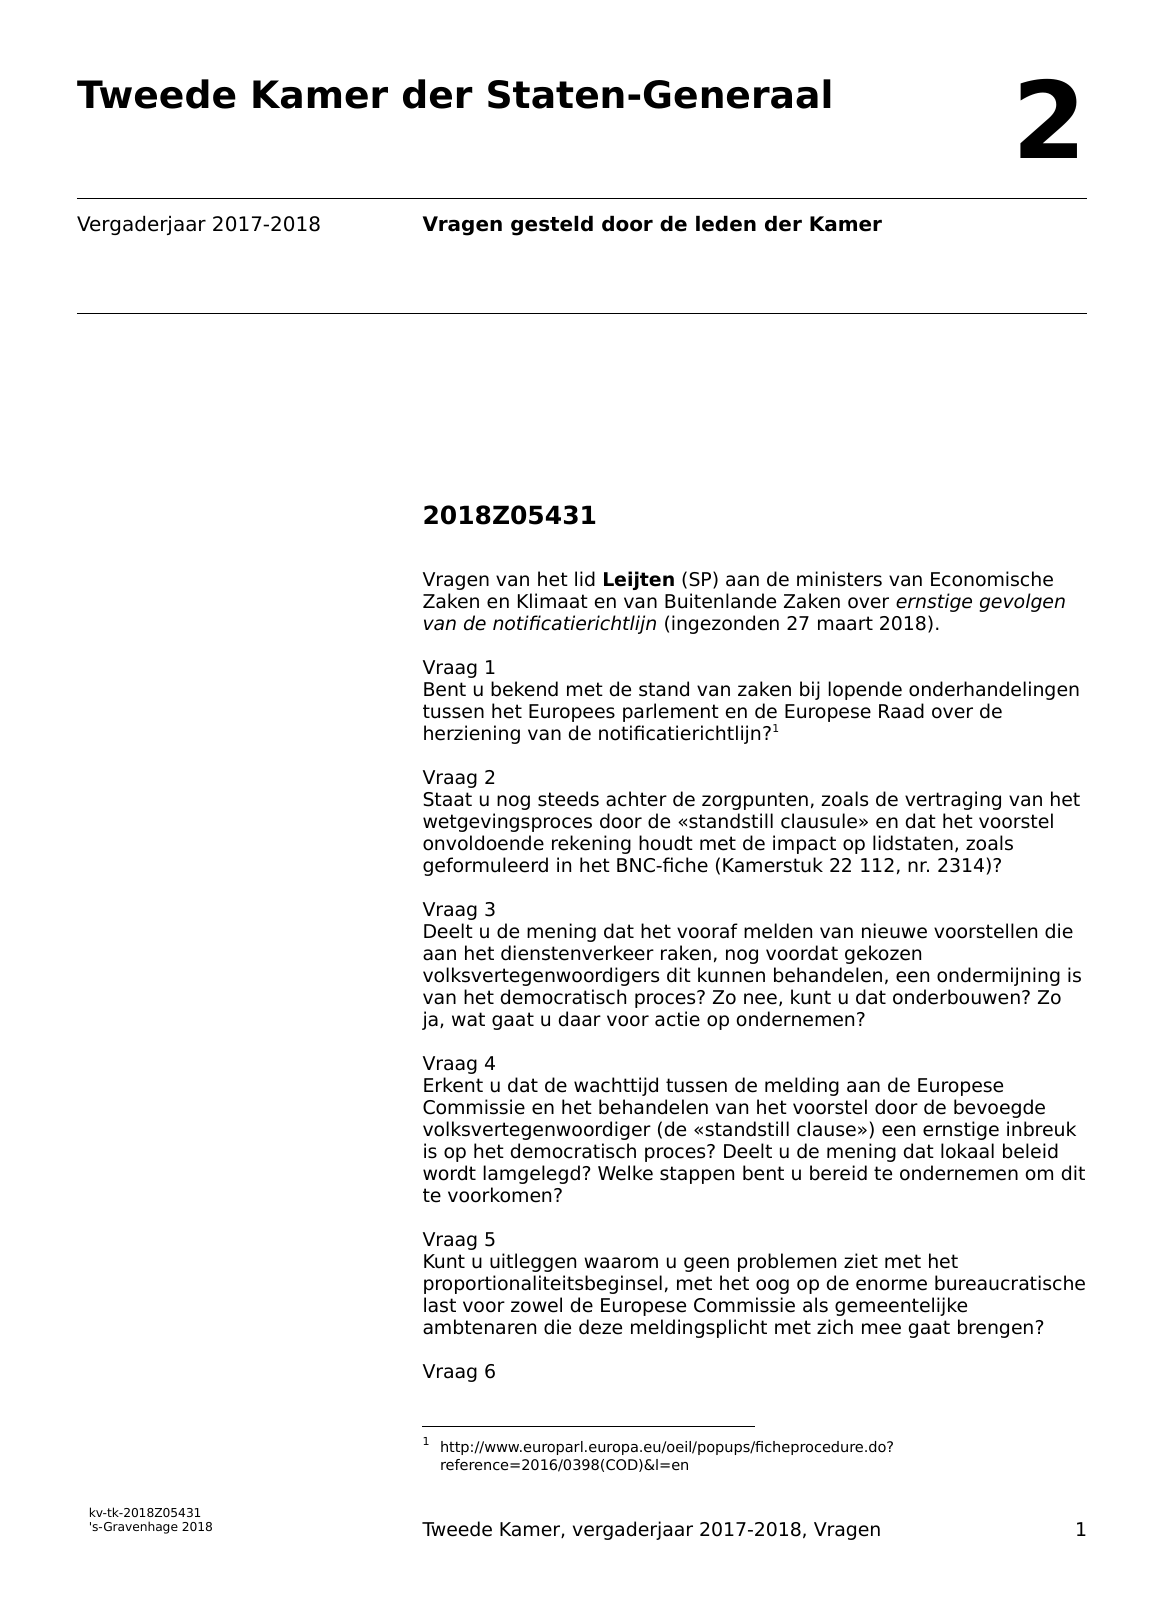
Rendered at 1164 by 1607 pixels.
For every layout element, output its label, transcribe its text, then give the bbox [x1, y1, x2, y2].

text Bent u bekend met de stand van zaken bij lopende onderhandelingen tussen het Europees parlement en de Europese Raad over de herziening van de notificatierichtlijn? [422, 679, 1087, 745]
table_header Tweede Kamer der Staten-Generaal [77, 59, 886, 198]
text 2018Z05431 [422, 501, 1087, 531]
text Vraag 5 [422, 1229, 1087, 1251]
table_header 2 [886, 59, 1087, 198]
text kv-tk-2018Z05431 [88, 1506, 323, 1520]
text Vraag 1 [422, 657, 1087, 679]
text Vraag 3 [422, 899, 1087, 921]
text http://www.europarl.europa.eu/oeil/popups/ficheprocedure.do?reference=2016/0398(COD)&l=en [422, 1435, 1087, 1474]
text Vragen van het lid Leijten (SP) aan de ministers van Economische Zaken en Klimaat en van Buitenlande Zaken over ernstige gevolgen van de notificatierichtlijn (ingezonden 27 maart 2018). [422, 569, 1087, 635]
text 's-Gravenhage 2018 [88, 1520, 323, 1534]
text Erkent u dat de wachttijd tussen de melding aan de Europese Commissie en het behandelen van het voorstel door de bevoegde volksvertegenwoordiger (de «standstill clause») een ernstige inbreuk is op het democratisch proces? Deelt u de mening dat lokaal beleid wordt lamgelegd? Welke stappen bent u bereid te ondernemen om dit te voorkomen? [422, 1075, 1087, 1207]
text Deelt u de mening dat het vooraf melden van nieuwe voorstellen die aan het dienstenverkeer raken, nog voordat gekozen volksvertegenwoordigers dit kunnen behandelen, een ondermijning is van het democratisch proces? Zo nee, kunt u dat onderbouwen? Zo ja, wat gaat u daar voor actie op ondernemen? [422, 921, 1087, 1031]
text Vraag 2 [422, 767, 1087, 789]
text Vraag 4 [422, 1053, 1087, 1075]
table_cell Vragen gesteld door de leden der Kamer [422, 199, 1087, 313]
text Staat u nog steeds achter de zorgpunten, zoals de vertraging van het wetgevingsproces door de «standstill clausule» en dat het voorstel onvoldoende rekening houdt met de impact op lidstaten, zoals geformuleerd in het BNC-fiche (Kamerstuk 22 112, nr. 2314)? [422, 789, 1087, 877]
table_cell Vergaderjaar 2017-2018 [77, 199, 422, 313]
text Kunt u uitleggen waarom u geen problemen ziet met het proportionaliteitsbeginsel, met het oog op de enorme bureaucratische last voor zowel de Europese Commissie als gemeentelijke ambtenaren die deze meldingsplicht met zich mee gaat brengen? [422, 1251, 1087, 1339]
text Vraag 6 [422, 1361, 1087, 1383]
